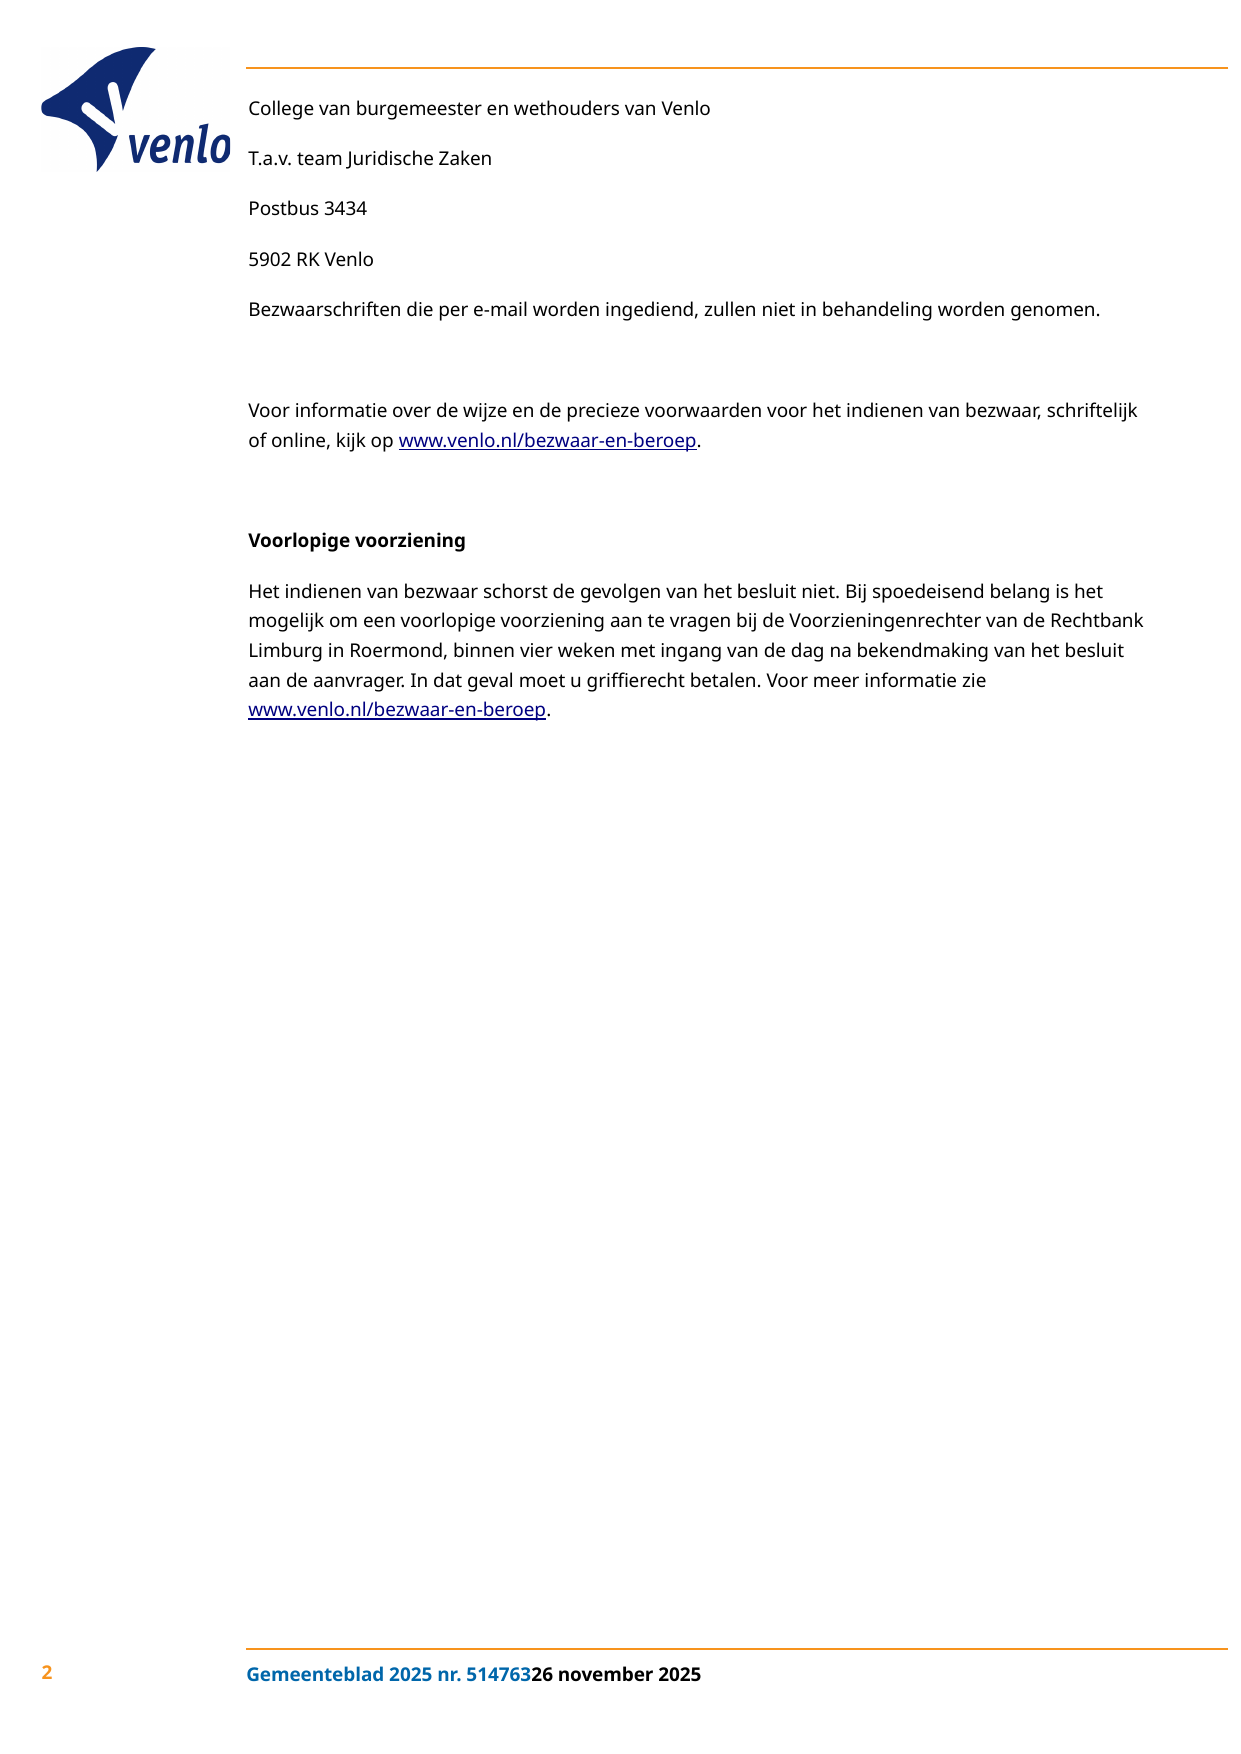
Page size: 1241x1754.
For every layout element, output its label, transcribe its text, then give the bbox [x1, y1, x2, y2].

text Bezwaarschriften die per e-mail worden ingediend, zullen niet in behandeling worden genomen. [248, 296, 1152, 322]
text 5902 RK Venlo [248, 246, 1152, 272]
text Het indienen van bezwaar schorst de gevolgen van het besluit niet. Bij spoedeisend belang is het mogelijk om een voorlopige voorziening aan te vragen bij de Voorzieningenrechter van de Rechtbank Limburg in Roermond, binnen vier weken met ingang van de dag na bekendmaking van het besluit aan de aanvrager. In dat geval moet u griffierecht betalen. Voor meer informatie zie www.venlo.nl/bezwaar-en-beroep. [248, 578, 1152, 722]
text Voor informatie over de wijze en de precieze voorwaarden voor het indienen van bezwaar, schriftelijk of online, kijk op www.venlo.nl/bezwaar-en-beroep. [248, 397, 1152, 453]
picture [41, 47, 231, 172]
text Postbus 3434 [248, 196, 1152, 221]
text College van burgemeester en wethouders van Venlo [248, 95, 1152, 121]
text T.a.v. team Juridische Zaken [248, 145, 1152, 171]
text Voorlopige voorziening [248, 528, 1152, 553]
